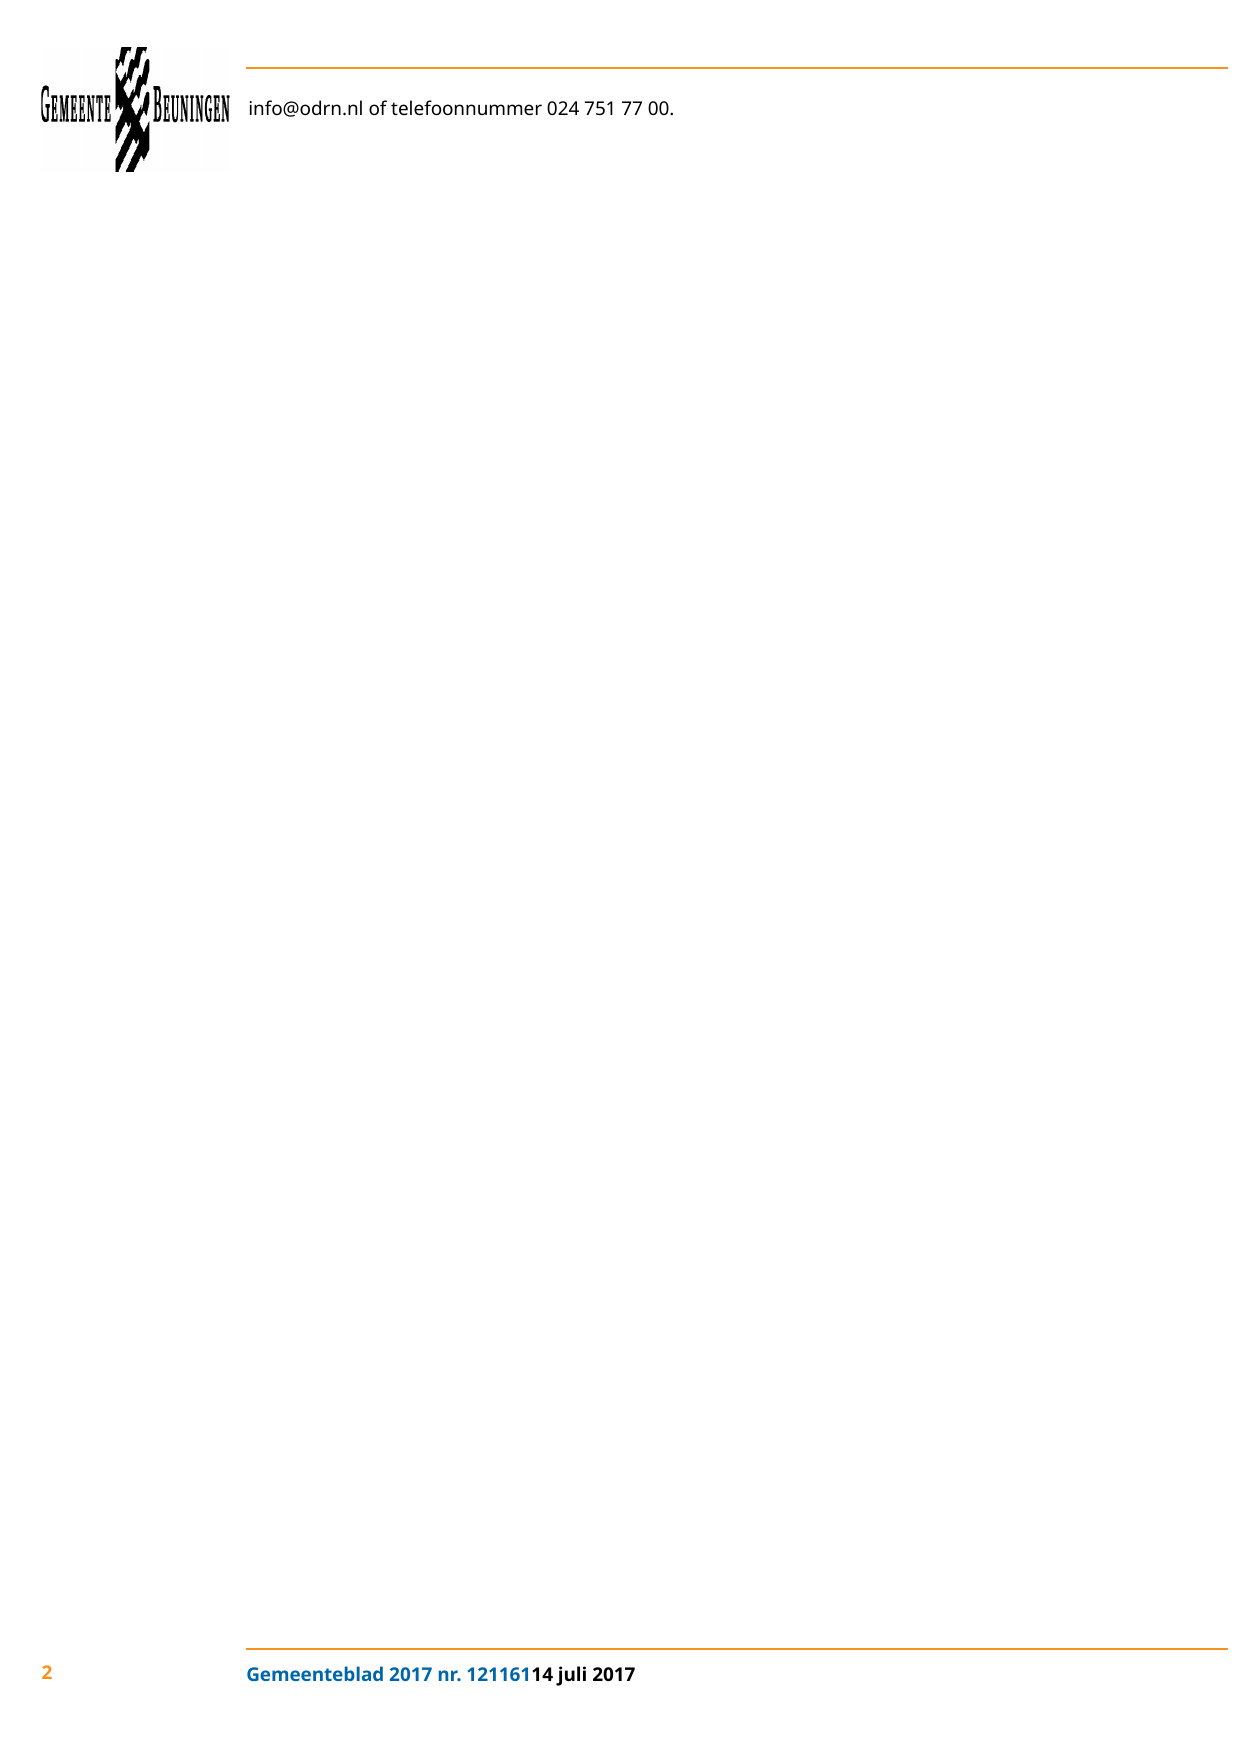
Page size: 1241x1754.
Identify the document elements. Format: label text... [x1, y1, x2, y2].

text info@odrn.nl of telefoonnummer 024 751 77 00. [248, 95, 1152, 121]
picture [41, 47, 231, 172]
